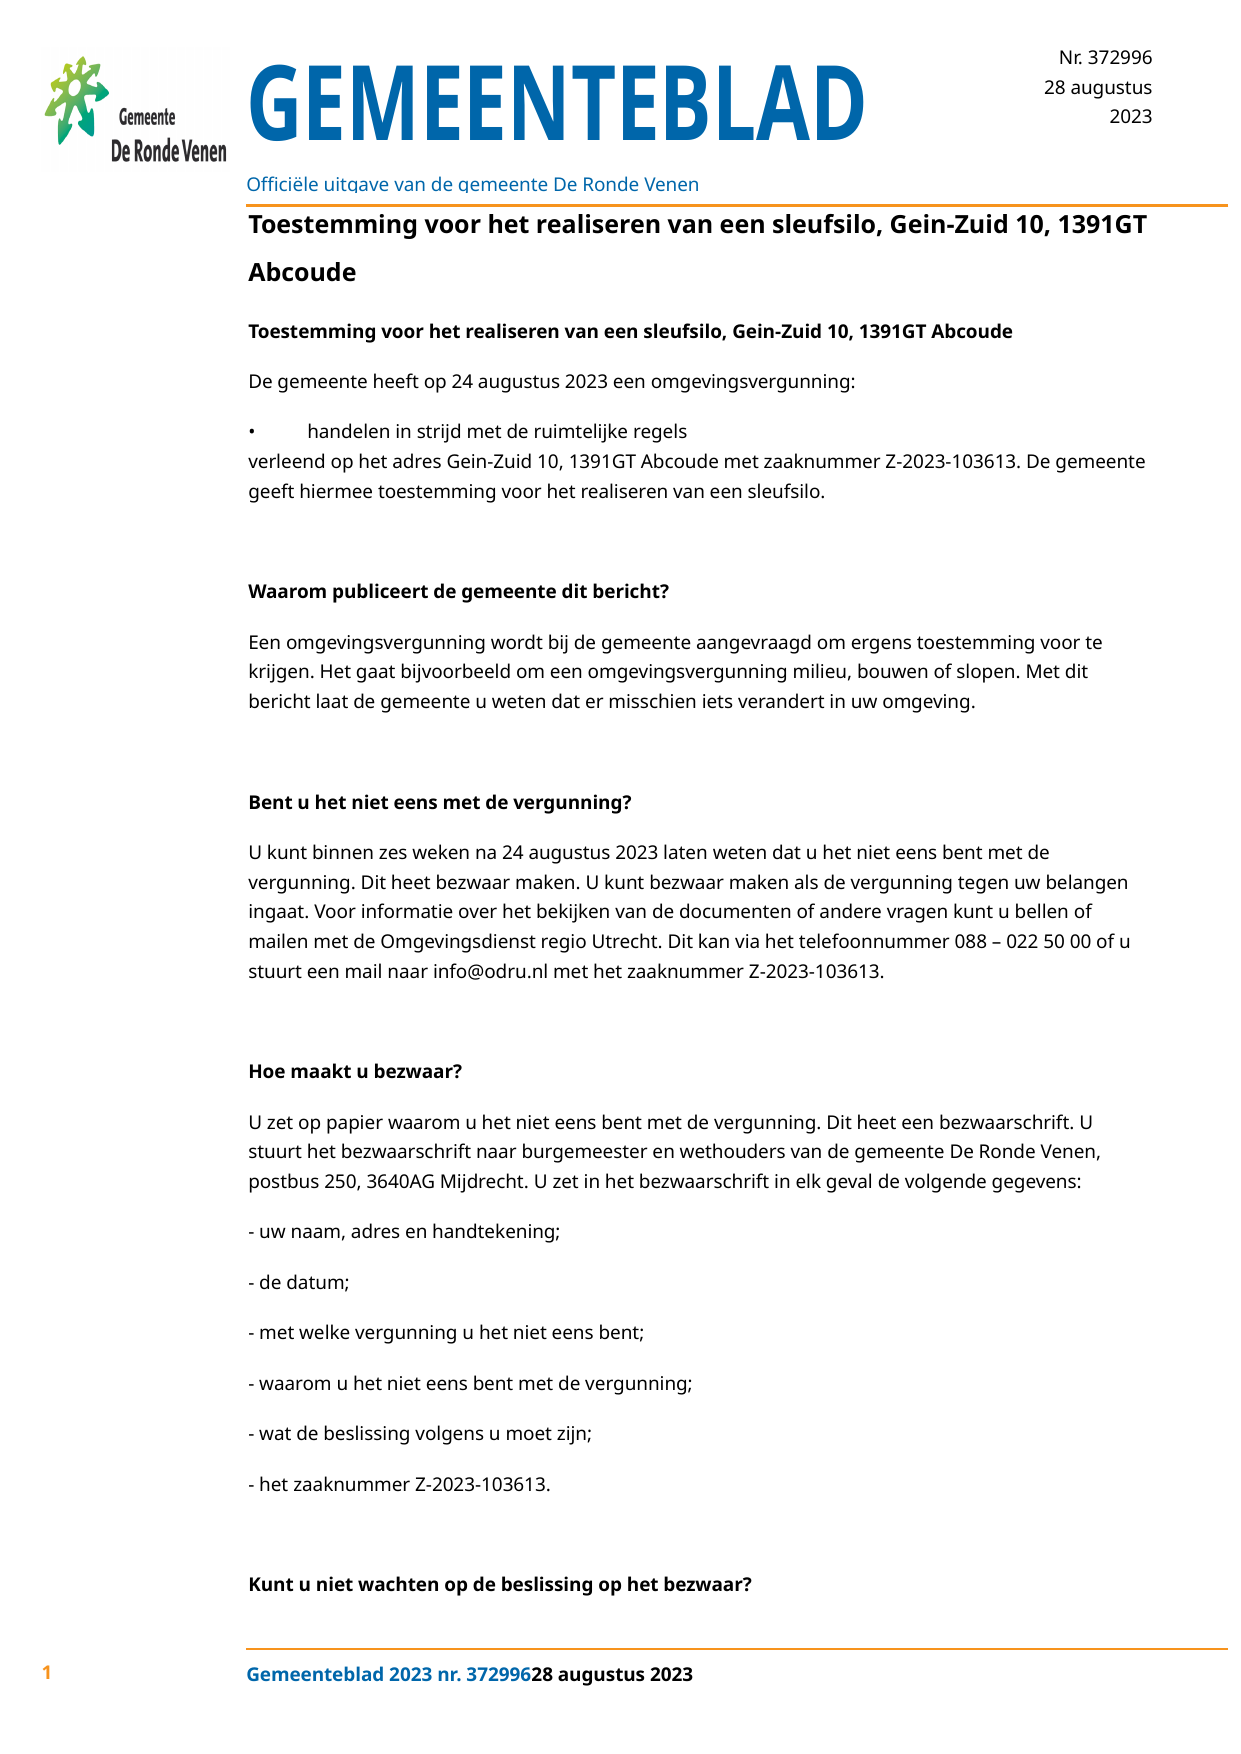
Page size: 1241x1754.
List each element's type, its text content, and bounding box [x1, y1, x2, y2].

list handelen in strijd met de ruimtelijke regels [248, 419, 1152, 444]
text U zet op papier waarom u het niet eens bent met de vergunning. Dit heet een bezwaarschrift. U stuurt het bezwaarschrift naar burgemeester en wethouders van de gemeente De Ronde Venen, postbus 250, 3640AG Mijdrecht. U zet in het bezwaarschrift in elk geval de volgende gegevens: [248, 1109, 1152, 1194]
text Een omgevingsvergunning wordt bij de gemeente aangevraagd om ergens toestemming voor te krijgen. Het gaat bijvoorbeeld om een omgevingsvergunning milieu, bouwen of slopen. Met dit bericht laat de gemeente u weten dat er misschien iets verandert in uw omgeving. [248, 629, 1152, 714]
text verleend op het adres Gein-Zuid 10, 1391GT Abcoude met zaaknummer Z-2023-103613. De gemeente geeft hiermee toestemming voor het realiseren van een sleufsilo. [248, 448, 1152, 504]
text Kunt u niet wachten op de beslissing op het bezwaar? [248, 1572, 1152, 1597]
text U kunt binnen zes weken na 24 augustus 2023 laten weten dat u het niet eens bent met de vergunning. Dit heet bezwaar maken. U kunt bezwaar maken als de vergunning tegen uw belangen ingaat. Voor informatie over het bekijken van de documenten of andere vragen kunt u bellen of mailen met de Omgevingsdienst regio Utrecht. Dit kan via het telefoonnummer 088 – 022 50 00 of u stuurt een mail naar info@odru.nl met het zaaknummer Z-2023-103613. [248, 839, 1152, 984]
text - wat de beslissing volgens u moet zijn; [248, 1420, 1152, 1446]
text Bent u het niet eens met de vergunning? [248, 789, 1152, 815]
text - waarom u het niet eens bent met de vergunning; [248, 1370, 1152, 1396]
text Toestemming voor het realiseren van een sleufsilo, Gein-Zuid 10, 1391GT Abcoude [248, 207, 1152, 288]
text Waarom publiceert de gemeente dit bericht? [248, 579, 1152, 604]
picture [41, 47, 231, 172]
text - uw naam, adres en handtekening; [248, 1219, 1152, 1244]
text Toestemming voor het realiseren van een sleufsilo, Gein-Zuid 10, 1391GT Abcoude [248, 318, 1152, 344]
text - de datum; [248, 1269, 1152, 1295]
text - met welke vergunning u het niet eens bent; [248, 1319, 1152, 1345]
text Hoe maakt u bezwaar? [248, 1059, 1152, 1084]
text - het zaaknummer Z-2023-103613. [248, 1471, 1152, 1497]
text De gemeente heeft op 24 augustus 2023 een omgevingsvergunning: [248, 368, 1152, 394]
